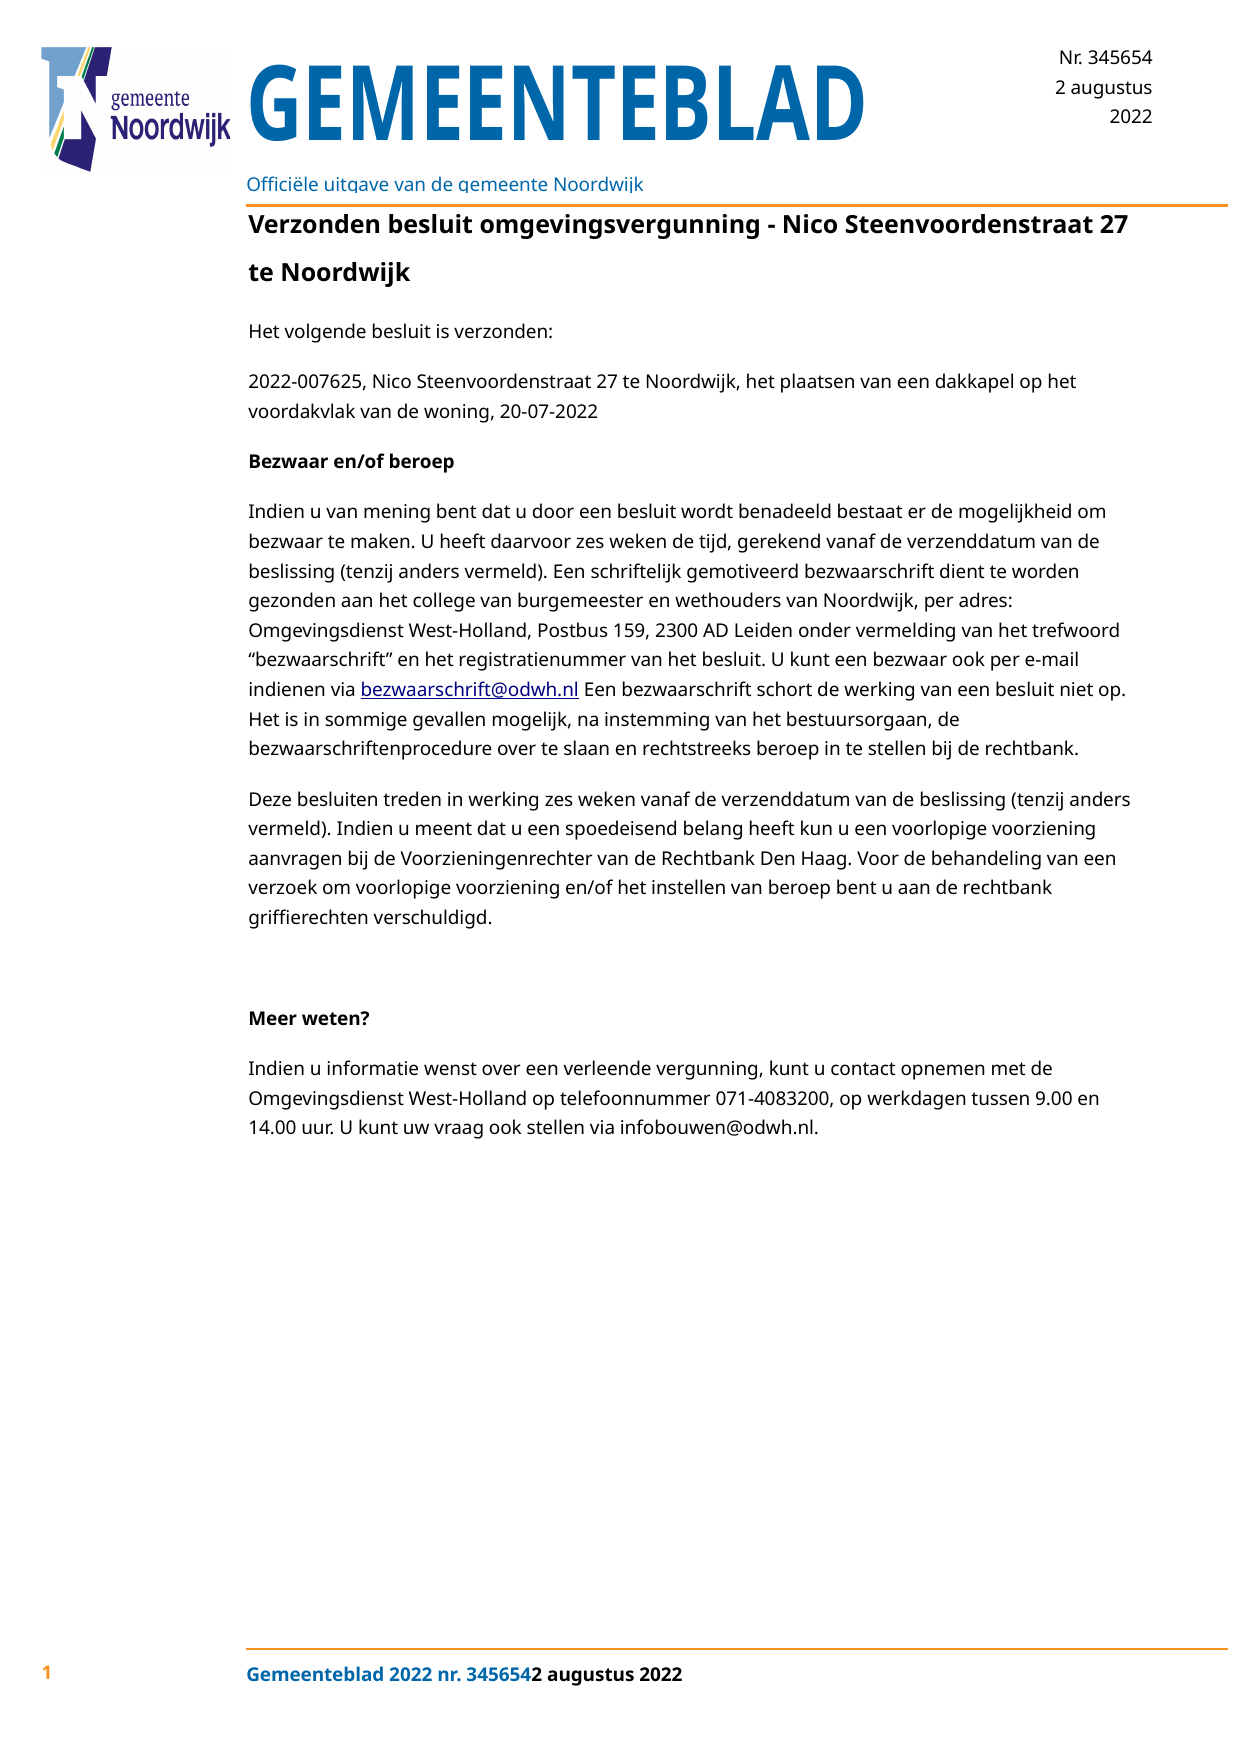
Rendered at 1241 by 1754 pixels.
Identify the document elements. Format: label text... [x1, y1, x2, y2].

picture [41, 47, 231, 172]
text Indien u van mening bent dat u door een besluit wordt benadeeld bestaat er de mogelijkheid om bezwaar te maken. U heeft daarvoor zes weken de tijd, gerekend vanaf de verzenddatum van de beslissing (tenzij anders vermeld). Een schriftelijk gemotiveerd bezwaarschrift dient te worden gezonden aan het college van burgemeester en wethouders van Noordwijk, per adres: Omgevingsdienst West-Holland, Postbus 159, 2300 AD Leiden onder vermelding van het trefwoord “bezwaarschrift” en het registratienummer van het besluit. U kunt een bezwaar ook per e-mail indienen via bezwaarschrift@odwh.nl Een bezwaarschrift schort de werking van een besluit niet op. Het is in sommige gevallen mogelijk, na instemming van het bestuursorgaan, de bezwaarschriftenprocedure over te slaan en rechtstreeks beroep in te stellen bij de rechtbank. [248, 499, 1152, 761]
text Deze besluiten treden in werking zes weken vanaf de verzenddatum van de beslissing (tenzij anders vermeld). Indien u meent dat u een spoedeisend belang heeft kun u een voorlopige voorziening aanvragen bij de Voorzieningenrechter van de Rechtbank Den Haag. Voor de behandeling van een verzoek om voorlopige voorziening en/of het instellen van beroep bent u aan de rechtbank griffierechten verschuldigd. [248, 786, 1152, 930]
text Bezwaar en/of beroep [248, 448, 1152, 474]
text Het volgende besluit is verzonden: [248, 318, 1152, 344]
text Verzonden besluit omgevingsvergunning - Nico Steenvoordenstraat 27 te Noordwijk [248, 207, 1152, 288]
text 2022-007625, Nico Steenvoordenstraat 27 te Noordwijk, het plaatsen van een dakkapel op het voordakvlak van de woning, 20-07-2022 [248, 368, 1152, 424]
text Indien u informatie wenst over een verleende vergunning, kunt u contact opnemen met de Omgevingsdienst West-Holland op telefoonnummer 071-4083200, op werkdagen tussen 9.00 en 14.00 uur. U kunt uw vraag ook stellen via infobouwen@odwh.nl. [248, 1055, 1152, 1140]
text Meer weten? [248, 1005, 1152, 1031]
